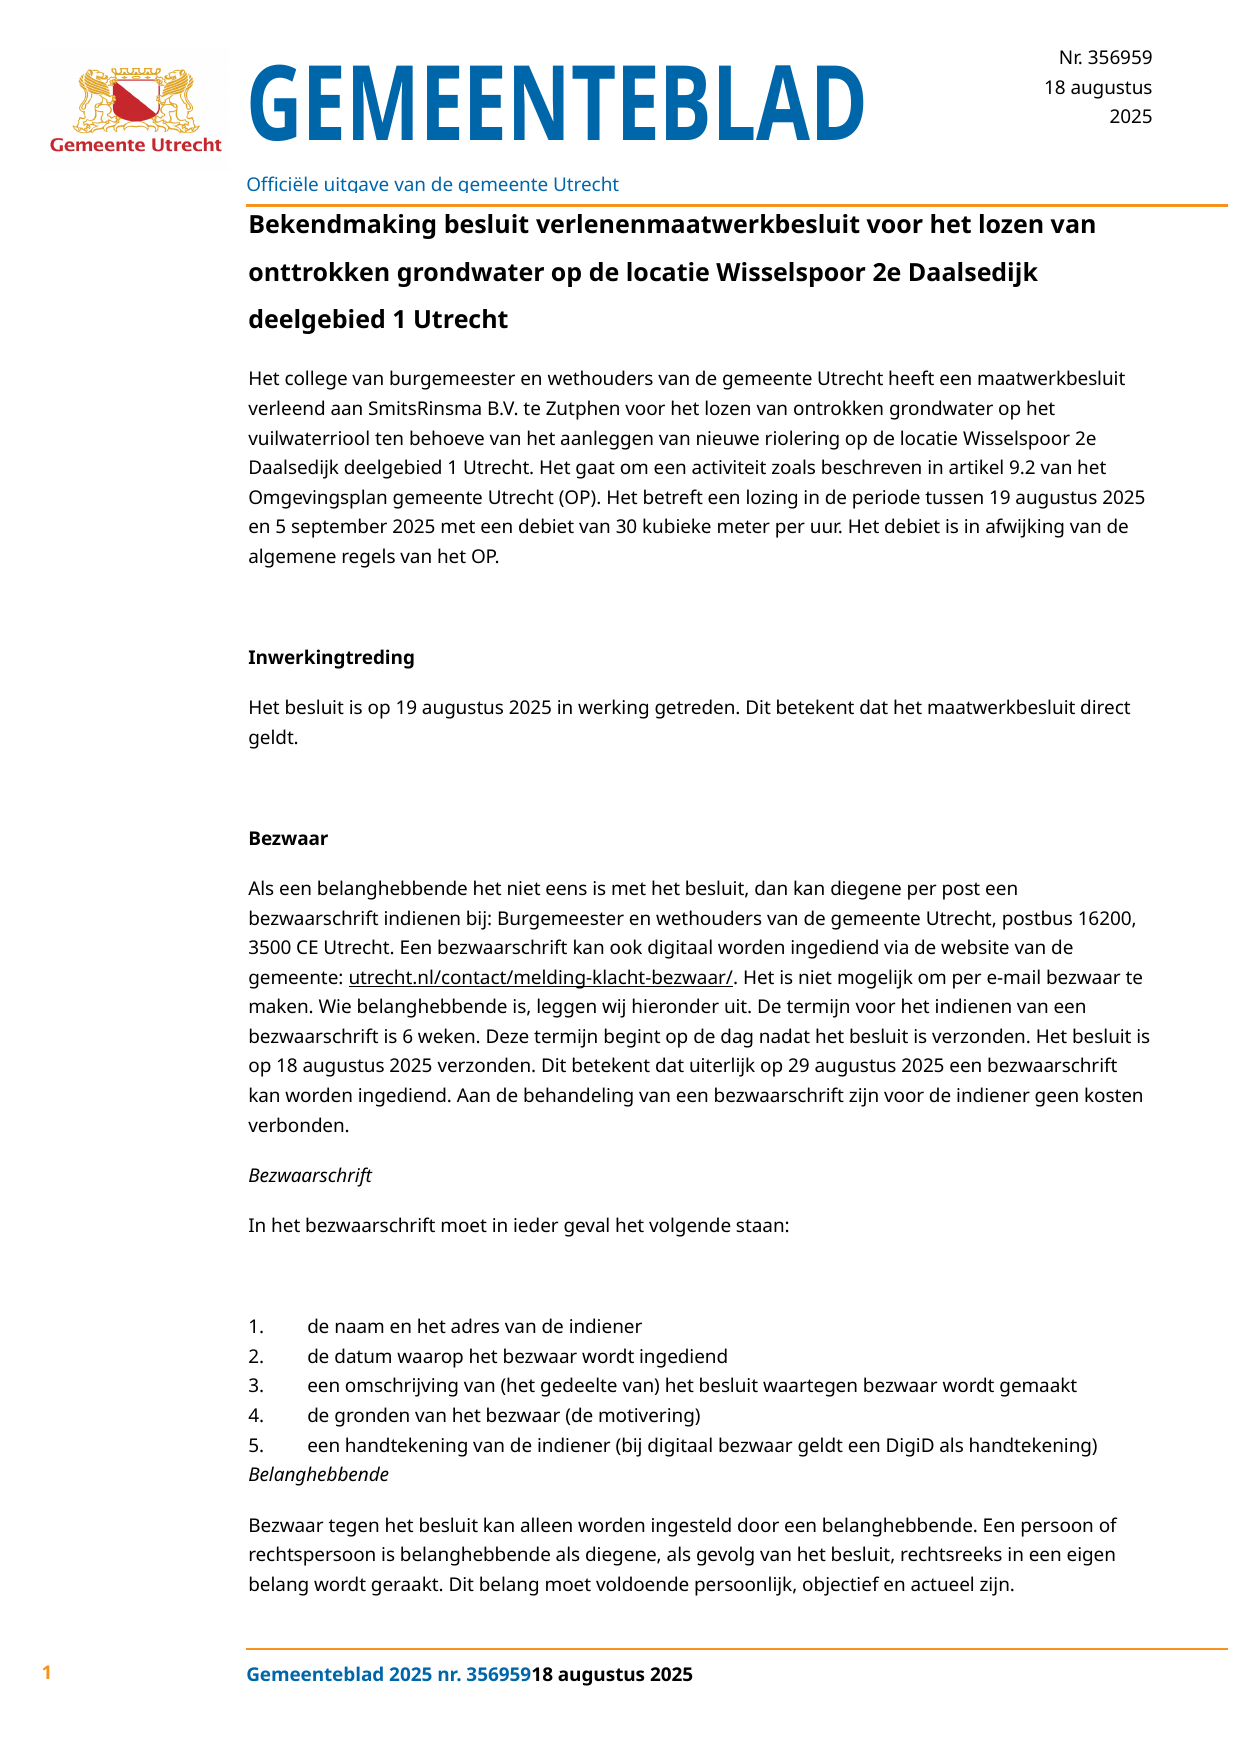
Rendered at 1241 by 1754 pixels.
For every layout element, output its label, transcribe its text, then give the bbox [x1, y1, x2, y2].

list de naam en het adres van de indiener [248, 1313, 1152, 1339]
text In het bezwaarschrift moet in ieder geval het volgende staan: [248, 1213, 1152, 1238]
picture [41, 47, 231, 172]
text Bezwaar tegen het besluit kan alleen worden ingesteld door een belanghebbende. Een persoon of rechtspersoon is belanghebbende als diegene, als gevolg van het besluit, rechtsreeks in een eigen belang wordt geraakt. Dit belang moet voldoende persoonlijk, objectief en actueel zijn. [248, 1512, 1152, 1597]
text Inwerkingtreding [248, 644, 1152, 669]
text Als een belanghebbende het niet eens is met het besluit, dan kan diegene per post een bezwaarschrift indienen bij: Burgemeester en wethouders van de gemeente Utrecht, postbus 16200, 3500 CE Utrecht. Een bezwaarschrift kan ook digitaal worden ingediend via de website van de gemeente: utrecht.nl/contact/melding-klacht-bezwaar/. Het is niet mogelijk om per e-mail bezwaar te maken. Wie belanghebbende is, leggen wij hieronder uit. De termijn voor het indienen van een bezwaarschrift is 6 weken. Deze termijn begint op de dag nadat het besluit is verzonden. Het besluit is op 18 augustus 2025 verzonden. Dit betekent dat uiterlijk op 29 augustus 2025 een bezwaarschrift kan worden ingediend. Aan de behandeling van een bezwaarschrift zijn voor de indiener geen kosten verbonden. [248, 875, 1152, 1137]
list de datum waarop het bezwaar wordt ingediend [248, 1343, 1152, 1369]
text Bezwaarschrift [248, 1162, 1152, 1188]
list een omschrijving van (het gedeelte van) het besluit waartegen bezwaar wordt gemaakt [248, 1373, 1152, 1398]
text Belanghebbende [248, 1461, 1152, 1487]
text Bezwaar [248, 825, 1152, 850]
text Het college van burgemeester en wethouders van de gemeente Utrecht heeft een maatwerkbesluit verleend aan SmitsRinsma B.V. te Zutphen voor het lozen van ontrokken grondwater op het vuilwaterriool ten behoeve van het aanleggen van nieuwe riolering op de locatie Wisselspoor 2e Daalsedijk deelgebied 1 Utrecht. Het gaat om een activiteit zoals beschreven in artikel 9.2 van het Omgevingsplan gemeente Utrecht (OP). Het betreft een lozing in de periode tussen 19 augustus 2025 en 5 september 2025 met een debiet van 30 kubieke meter per uur. Het debiet is in afwijking van de algemene regels van het OP. [248, 366, 1152, 569]
list een handtekening van de indiener (bij digitaal bezwaar geldt een DigiD als handtekening) [248, 1432, 1152, 1457]
text Bekendmaking besluit verlenenmaatwerkbesluit voor het lozen van onttrokken grondwater op de locatie Wisselspoor 2e Daalsedijk deelgebied 1 Utrecht [248, 207, 1152, 336]
text Het besluit is op 19 augustus 2025 in werking getreden. Dit betekent dat het maatwerkbesluit direct geldt. [248, 694, 1152, 749]
list de gronden van het bezwaar (de motivering) [248, 1402, 1152, 1428]
